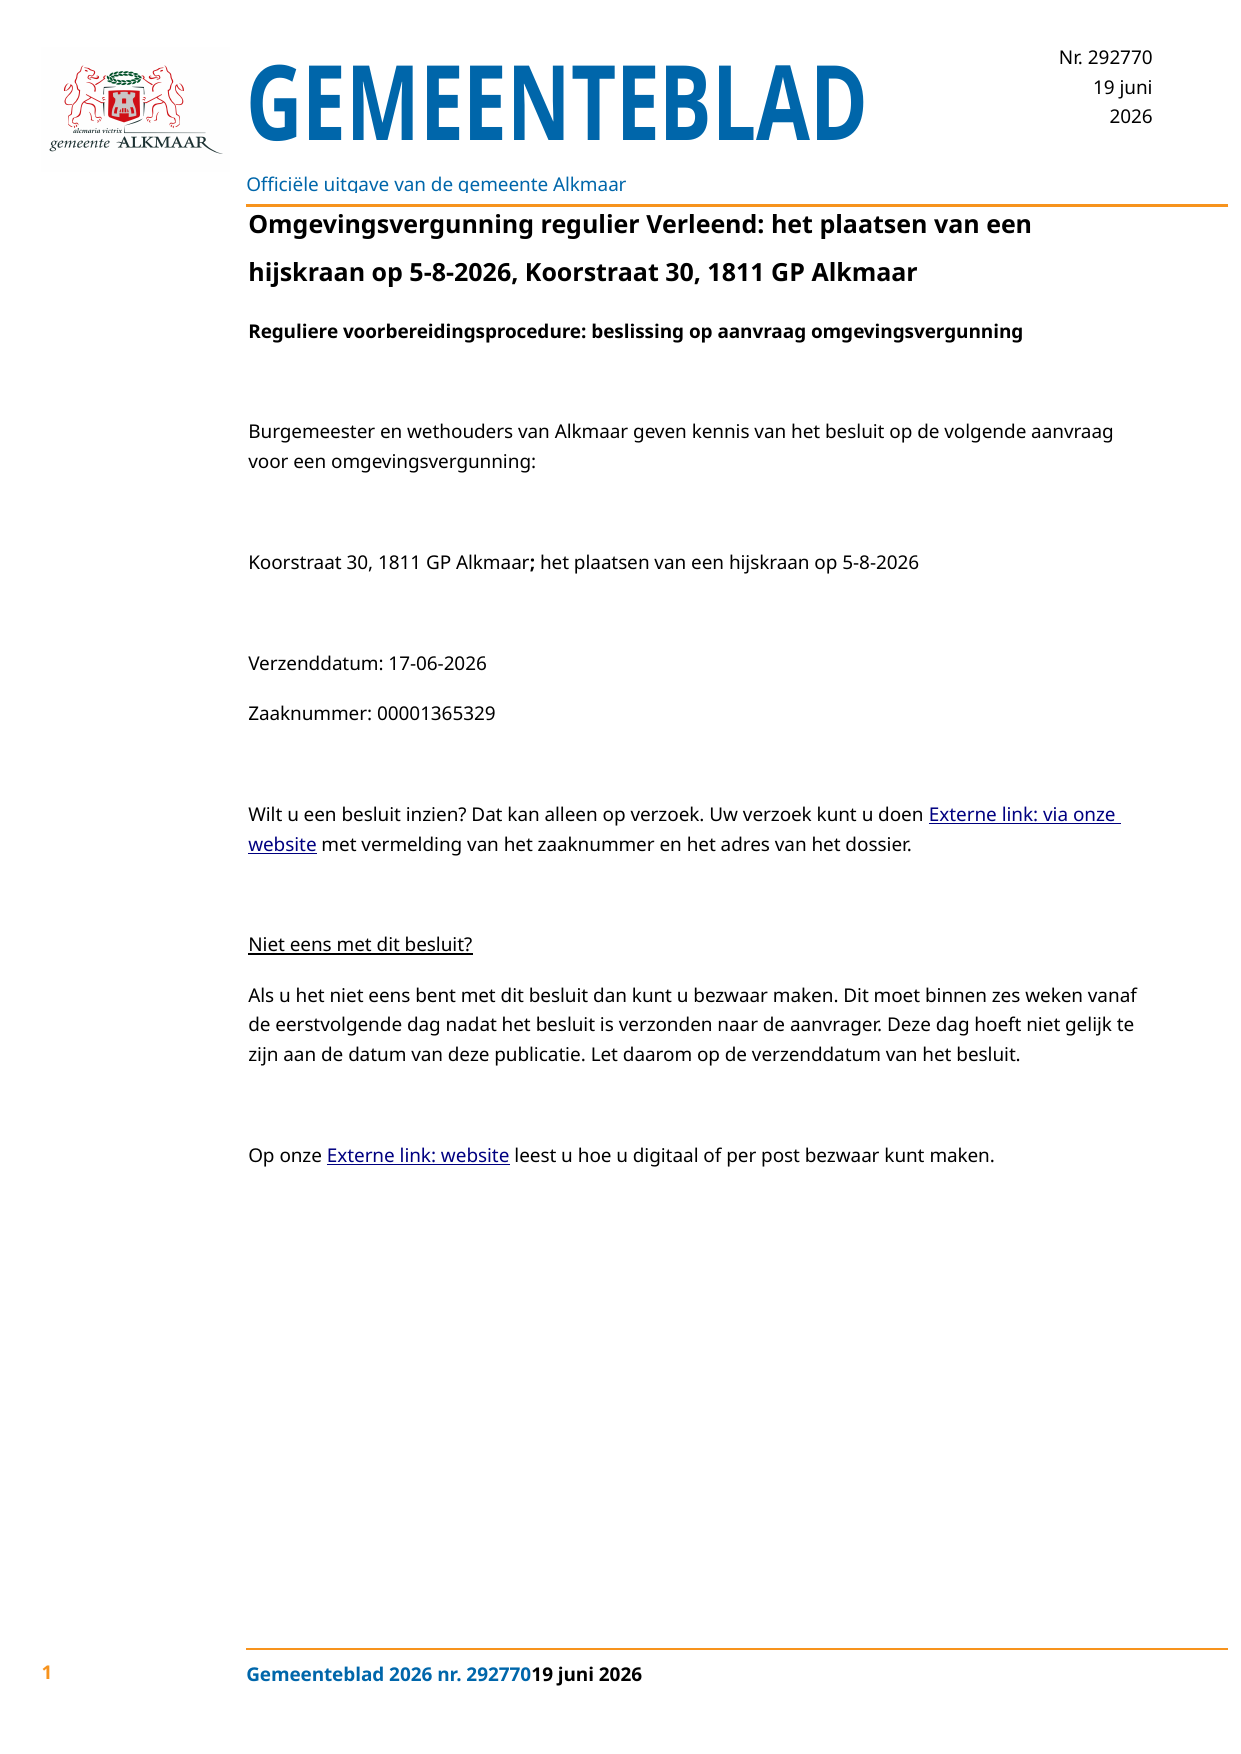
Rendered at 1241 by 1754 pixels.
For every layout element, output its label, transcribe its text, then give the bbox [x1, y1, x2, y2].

text Zaaknummer: 00001365329 [248, 700, 1152, 726]
text Op onze Externe link: website leest u hoe u digitaal of per post bezwaar kunt maken. [248, 1142, 1152, 1168]
text Als u het niet eens bent met dit besluit dan kunt u bezwaar maken. Dit moet binnen zes weken vanaf de eerstvolgende dag nadat het besluit is verzonden naar de aanvrager. Deze dag hoeft niet gelijk te zijn aan de datum van deze publicatie. Let daarom op de verzenddatum van het besluit. [248, 982, 1152, 1067]
text Koorstraat 30, 1811 GP Alkmaar; het plaatsen van een hijskraan op 5-8-2026 [248, 549, 1152, 575]
text Reguliere voorbereidingsprocedure: beslissing op aanvraag omgevingsvergunning [248, 318, 1152, 344]
text Omgevingsvergunning regulier Verleend: het plaatsen van een hijskraan op 5-8-2026, Koorstraat 30, 1811 GP Alkmaar [248, 207, 1152, 288]
text Niet eens met dit besluit? [248, 932, 1152, 957]
picture [41, 47, 231, 172]
text Burgemeester en wethouders van Alkmaar geven kennis van het besluit op de volgende aanvraag voor een omgevingsvergunning: [248, 419, 1152, 474]
text Wilt u een besluit inzien? Dat kan alleen op verzoek. Uw verzoek kunt u doen Externe link: via onze website met vermelding van het zaaknummer en het adres van het dossier. [248, 801, 1152, 857]
text Verzenddatum: 17-06-2026 [248, 650, 1152, 676]
